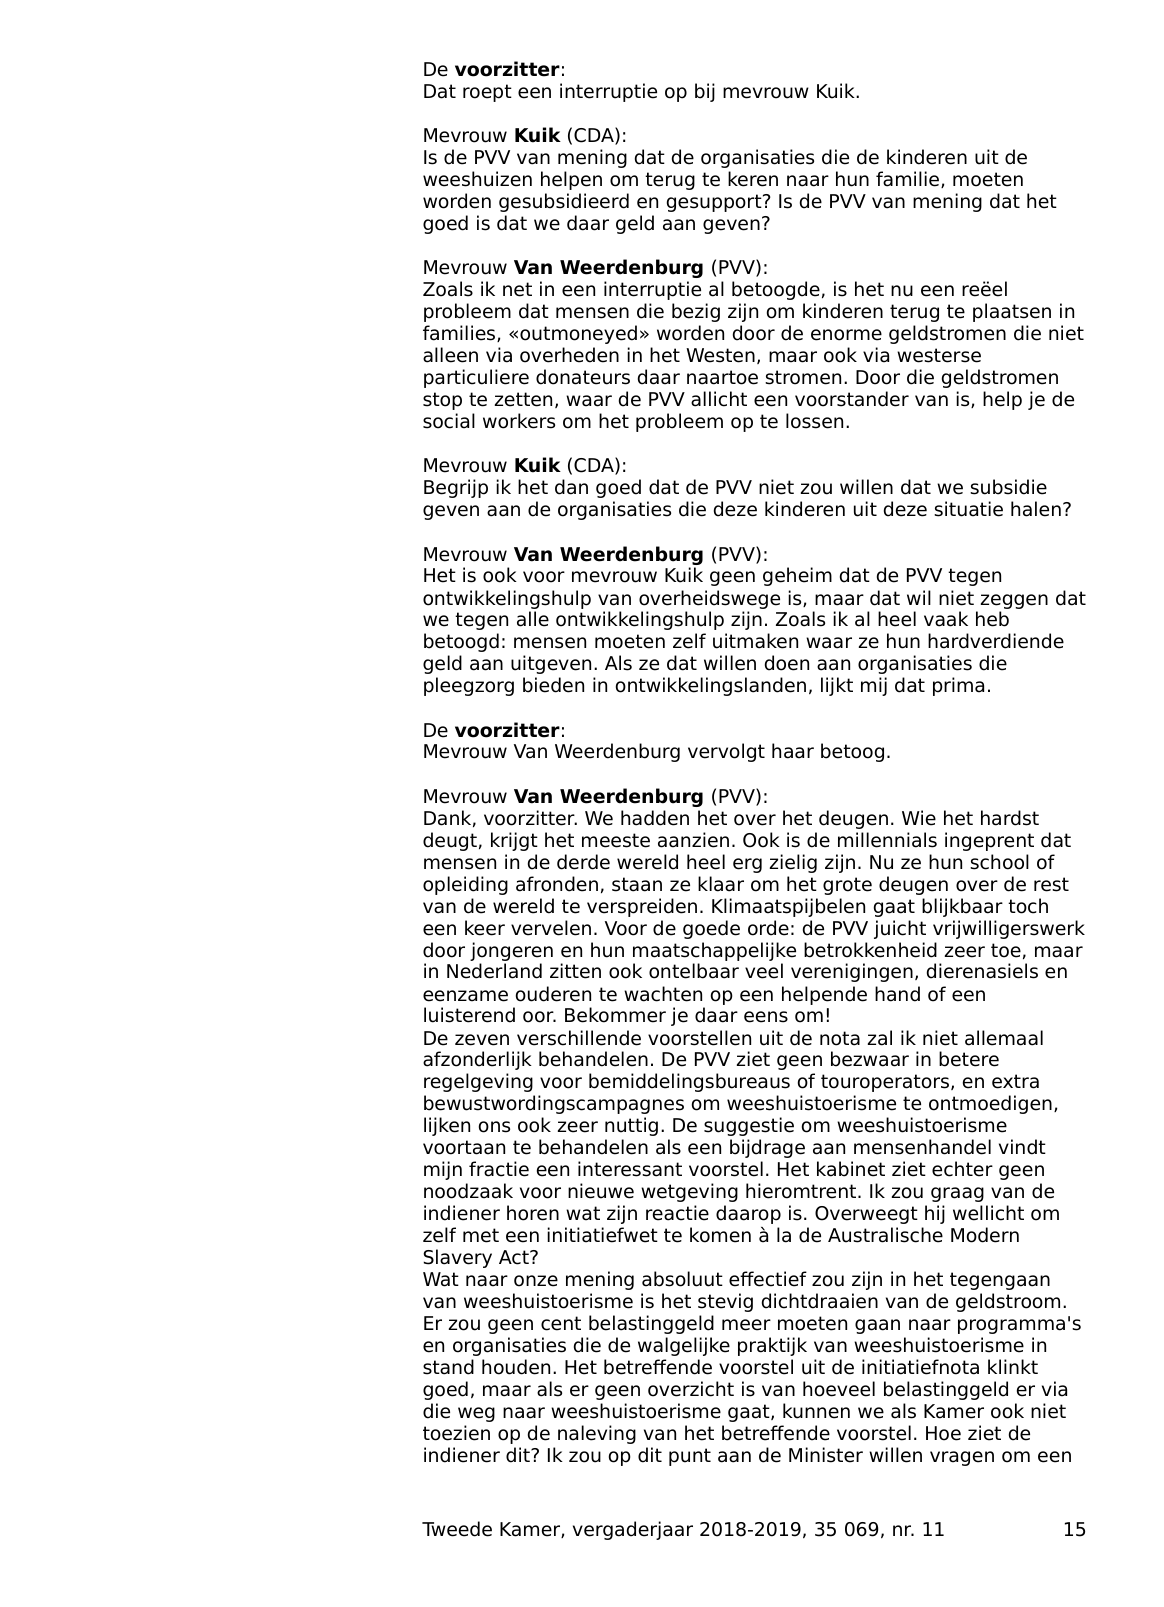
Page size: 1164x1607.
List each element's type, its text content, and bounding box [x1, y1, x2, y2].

text Mevrouw Van Weerdenburg (PVV): [422, 543, 1087, 565]
text Dank, voorzitter. We hadden het over het deugen. Wie het hardst deugt, krijgt het meeste aanzien. Ook is de millennials ingeprent dat mensen in de derde wereld heel erg zielig zijn. Nu ze hun school of opleiding afronden, staan ze klaar om het grote deugen over de rest van de wereld te verspreiden. Klimaatspijbelen gaat blijkbaar toch een keer vervelen. Voor de goede orde: de PVV juicht vrijwilligerswerk door jongeren en hun maatschappelijke betrokkenheid zeer toe, maar in Nederland zitten ook ontelbaar veel verenigingen, dierenasiels en eenzame ouderen te wachten op een helpende hand of een luisterend oor. Bekommer je daar eens om! [422, 808, 1087, 1027]
text Is de PVV van mening dat de organisaties die de kinderen uit de weeshuizen helpen om terug te keren naar hun familie, moeten worden gesubsidieerd en gesupport? Is de PVV van mening dat het goed is dat we daar geld aan geven? [422, 147, 1087, 235]
text Zoals ik net in een interruptie al betoogde, is het nu een reëel probleem dat mensen die bezig zijn om kinderen terug te plaatsen in families, «outmoneyed» worden door de enorme geldstromen die niet alleen via overheden in het Westen, maar ook via westerse particuliere donateurs daar naartoe stromen. Door die geldstromen stop te zetten, waar de PVV allicht een voorstander van is, help je de social workers om het probleem op te lossen. [422, 279, 1087, 433]
text Begrijp ik het dan goed dat de PVV niet zou willen dat we subsidie geven aan de organisaties die deze kinderen uit deze situatie halen? [422, 477, 1087, 521]
text Dat roept een interruptie op bij mevrouw Kuik. [422, 81, 1087, 103]
text Wat naar onze mening absoluut effectief zou zijn in het tegengaan van weeshuistoerisme is het stevig dichtdraaien van de geldstroom. Er zou geen cent belastinggeld meer moeten gaan naar programma's en organisaties die de walgelijke praktijk van weeshuistoerisme in stand houden. Het betreffende voorstel uit de initiatiefnota klinkt goed, maar als er geen overzicht is van hoeveel belastinggeld er via die weg naar weeshuistoerisme gaat, kunnen we als Kamer ook niet toezien op de naleving van het betreffende voorstel. Hoe ziet de indiener dit? Ik zou op dit punt aan de Minister willen vragen om een [422, 1269, 1087, 1467]
text De voorzitter: [422, 719, 1087, 741]
text Mevrouw Kuik (CDA): [422, 455, 1087, 477]
text Mevrouw Kuik (CDA): [422, 125, 1087, 147]
text De voorzitter: [422, 59, 1087, 81]
text Het is ook voor mevrouw Kuik geen geheim dat de PVV tegen ontwikkelingshulp van overheidswege is, maar dat wil niet zeggen dat we tegen alle ontwikkelingshulp zijn. Zoals ik al heel vaak heb betoogd: mensen moeten zelf uitmaken waar ze hun hardverdiende geld aan uitgeven. Als ze dat willen doen aan organisaties die pleegzorg bieden in ontwikkelingslanden, lijkt mij dat prima. [422, 565, 1087, 697]
text De zeven verschillende voorstellen uit de nota zal ik niet allemaal afzonderlijk behandelen. De PVV ziet geen bezwaar in betere regelgeving voor bemiddelingsbureaus of touroperators, en extra bewustwordingscampagnes om weeshuistoerisme te ontmoedigen, lijken ons ook zeer nuttig. De suggestie om weeshuistoerisme voortaan te behandelen als een bijdrage aan mensenhandel vindt mijn fractie een interessant voorstel. Het kabinet ziet echter geen noodzaak voor nieuwe wetgeving hieromtrent. Ik zou graag van de indiener horen wat zijn reactie daarop is. Overweegt hij wellicht om zelf met een initiatiefwet te komen à la de Australische Modern Slavery Act? [422, 1027, 1087, 1269]
text Mevrouw Van Weerdenburg (PVV): [422, 786, 1087, 808]
text Mevrouw Van Weerdenburg vervolgt haar betoog. [422, 741, 1087, 763]
text Mevrouw Van Weerdenburg (PVV): [422, 257, 1087, 279]
